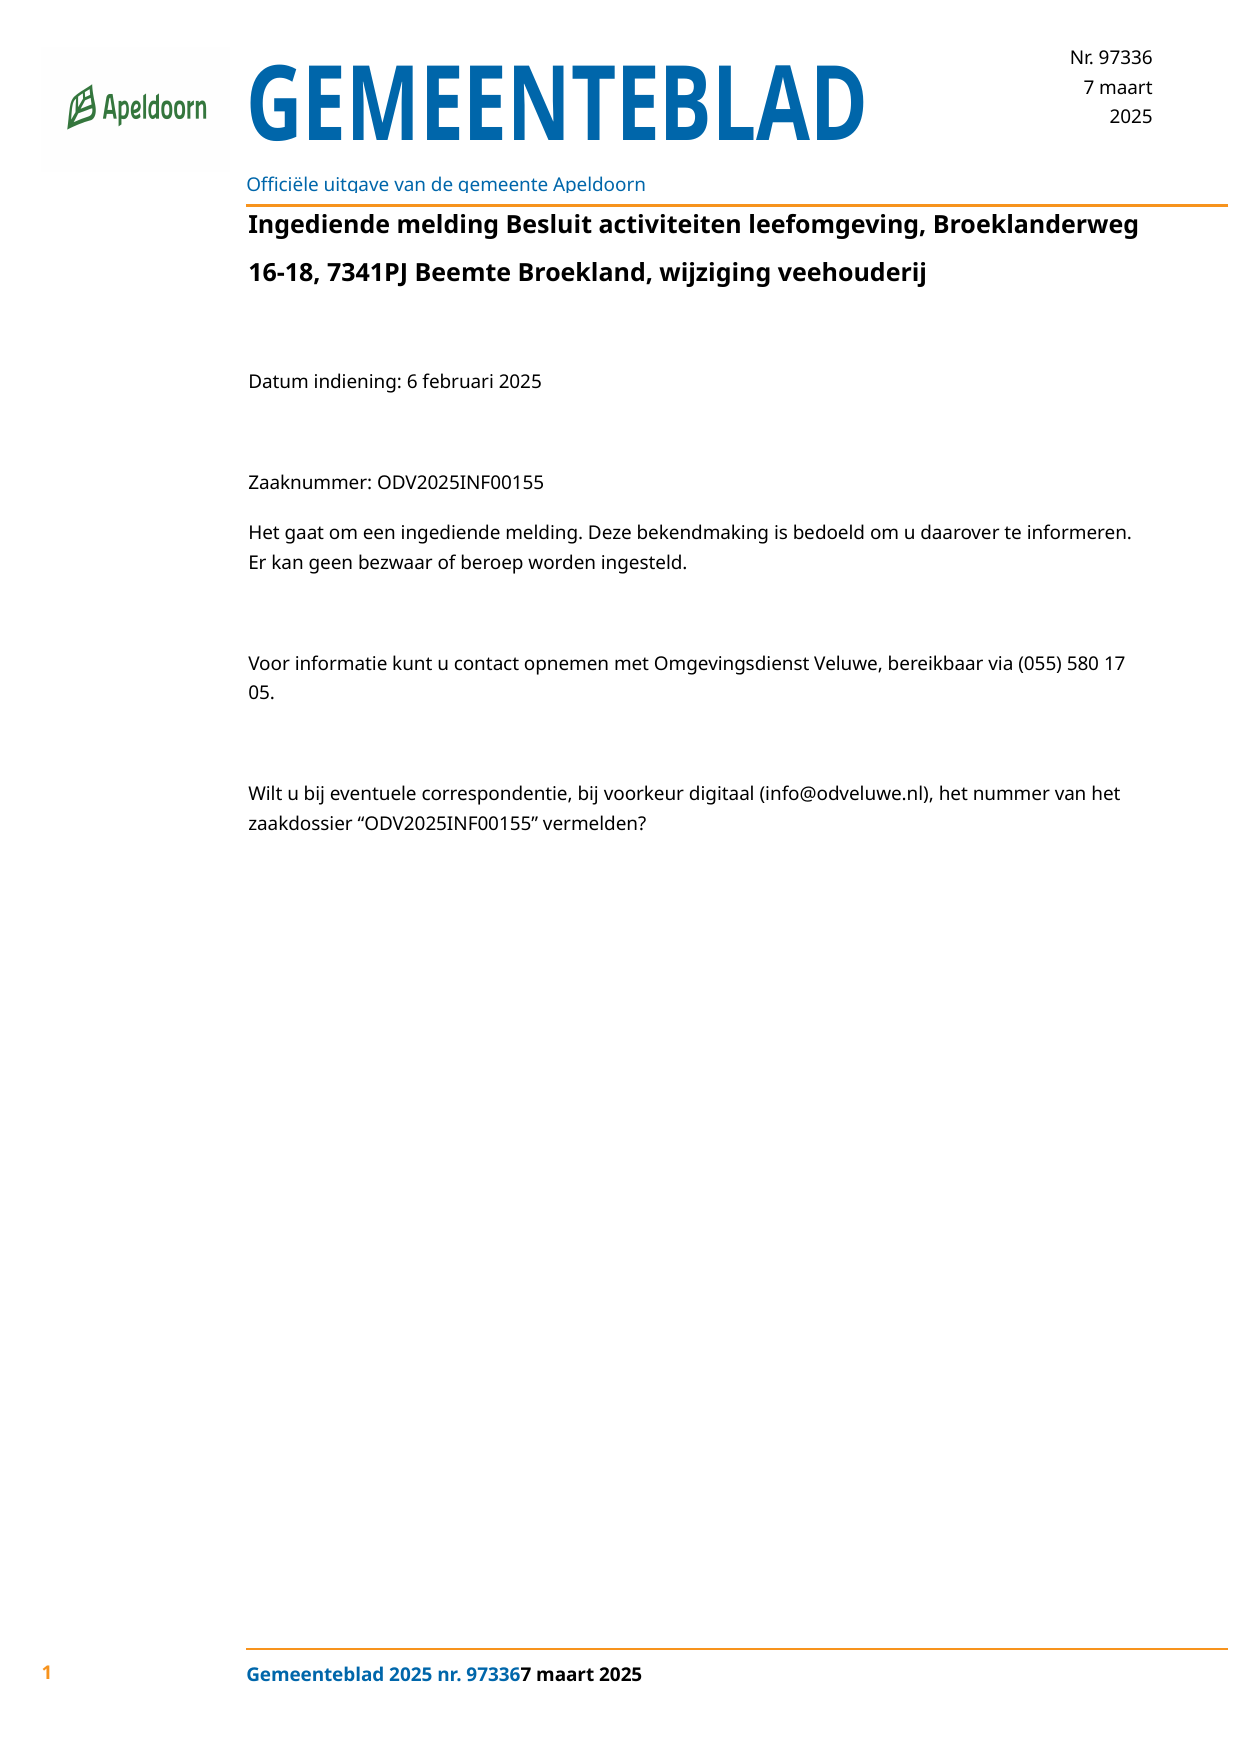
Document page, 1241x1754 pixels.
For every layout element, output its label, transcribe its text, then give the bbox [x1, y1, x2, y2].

text Voor informatie kunt u contact opnemen met Omgevingsdienst Veluwe, bereikbaar via (055) 580 17 05. [248, 650, 1152, 705]
text Datum indiening: 6 februari 2025 [248, 368, 1152, 394]
text Het gaat om een ingediende melding. Deze bekendmaking is bedoeld om u daarover te informeren. Er kan geen bezwaar of beroep worden ingesteld. [248, 519, 1152, 575]
text Wilt u bij eventuele correspondentie, bij voorkeur digitaal (info@odveluwe.nl), het nummer van het zaakdossier “ODV2025INF00155” vermelden? [248, 780, 1152, 836]
text Zaaknummer: ODV2025INF00155 [248, 469, 1152, 495]
text Ingediende melding Besluit activiteiten leefomgeving, Broeklanderweg 16-18, 7341PJ Beemte Broekland, wijziging veehouderij [248, 207, 1152, 288]
picture [41, 47, 231, 172]
